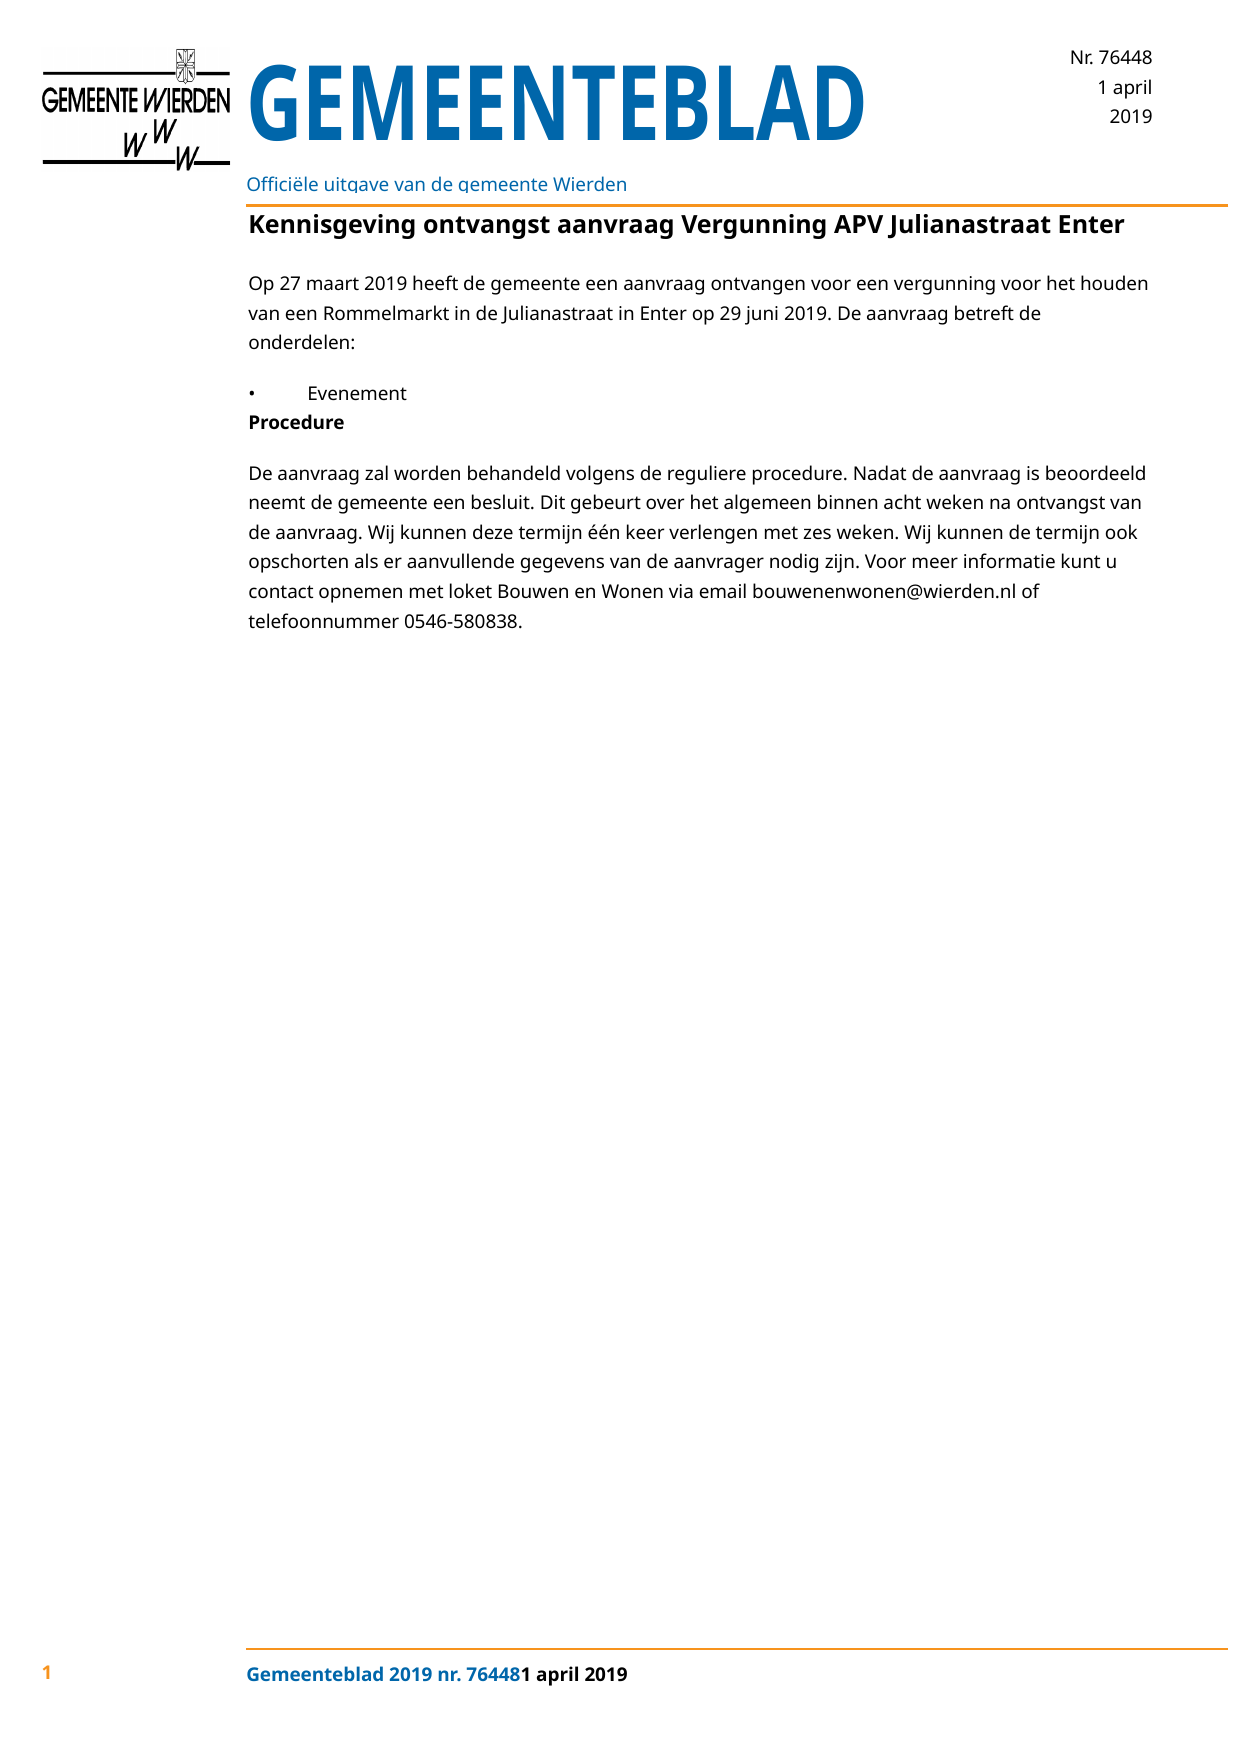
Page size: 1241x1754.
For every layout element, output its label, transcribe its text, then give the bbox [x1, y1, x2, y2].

list Evenement [248, 380, 1152, 406]
text Kennisgeving ontvangst aanvraag Vergunning APV Julianastraat Enter [248, 207, 1152, 241]
text De aanvraag zal worden behandeld volgens de reguliere procedure. Nadat de aanvraag is beoordeeld neemt de gemeente een besluit. Dit gebeurt over het algemeen binnen acht weken na ontvangst van de aanvraag. Wij kunnen deze termijn één keer verlengen met zes weken. Wij kunnen de termijn ook opschorten als er aanvullende gegevens van de aanvrager nodig zijn. Voor meer informatie kunt u contact opnemen met loket Bouwen en Wonen via email bouwenenwonen@wierden.nl of telefoonnummer 0546-580838. [248, 460, 1152, 633]
text Procedure [248, 409, 1152, 435]
text Op 27 maart 2019 heeft de gemeente een aanvraag ontvangen voor een vergunning voor het houden van een Rommelmarkt in de Julianastraat in Enter op 29 juni 2019. De aanvraag betreft de onderdelen: [248, 270, 1152, 355]
picture [41, 47, 231, 172]
